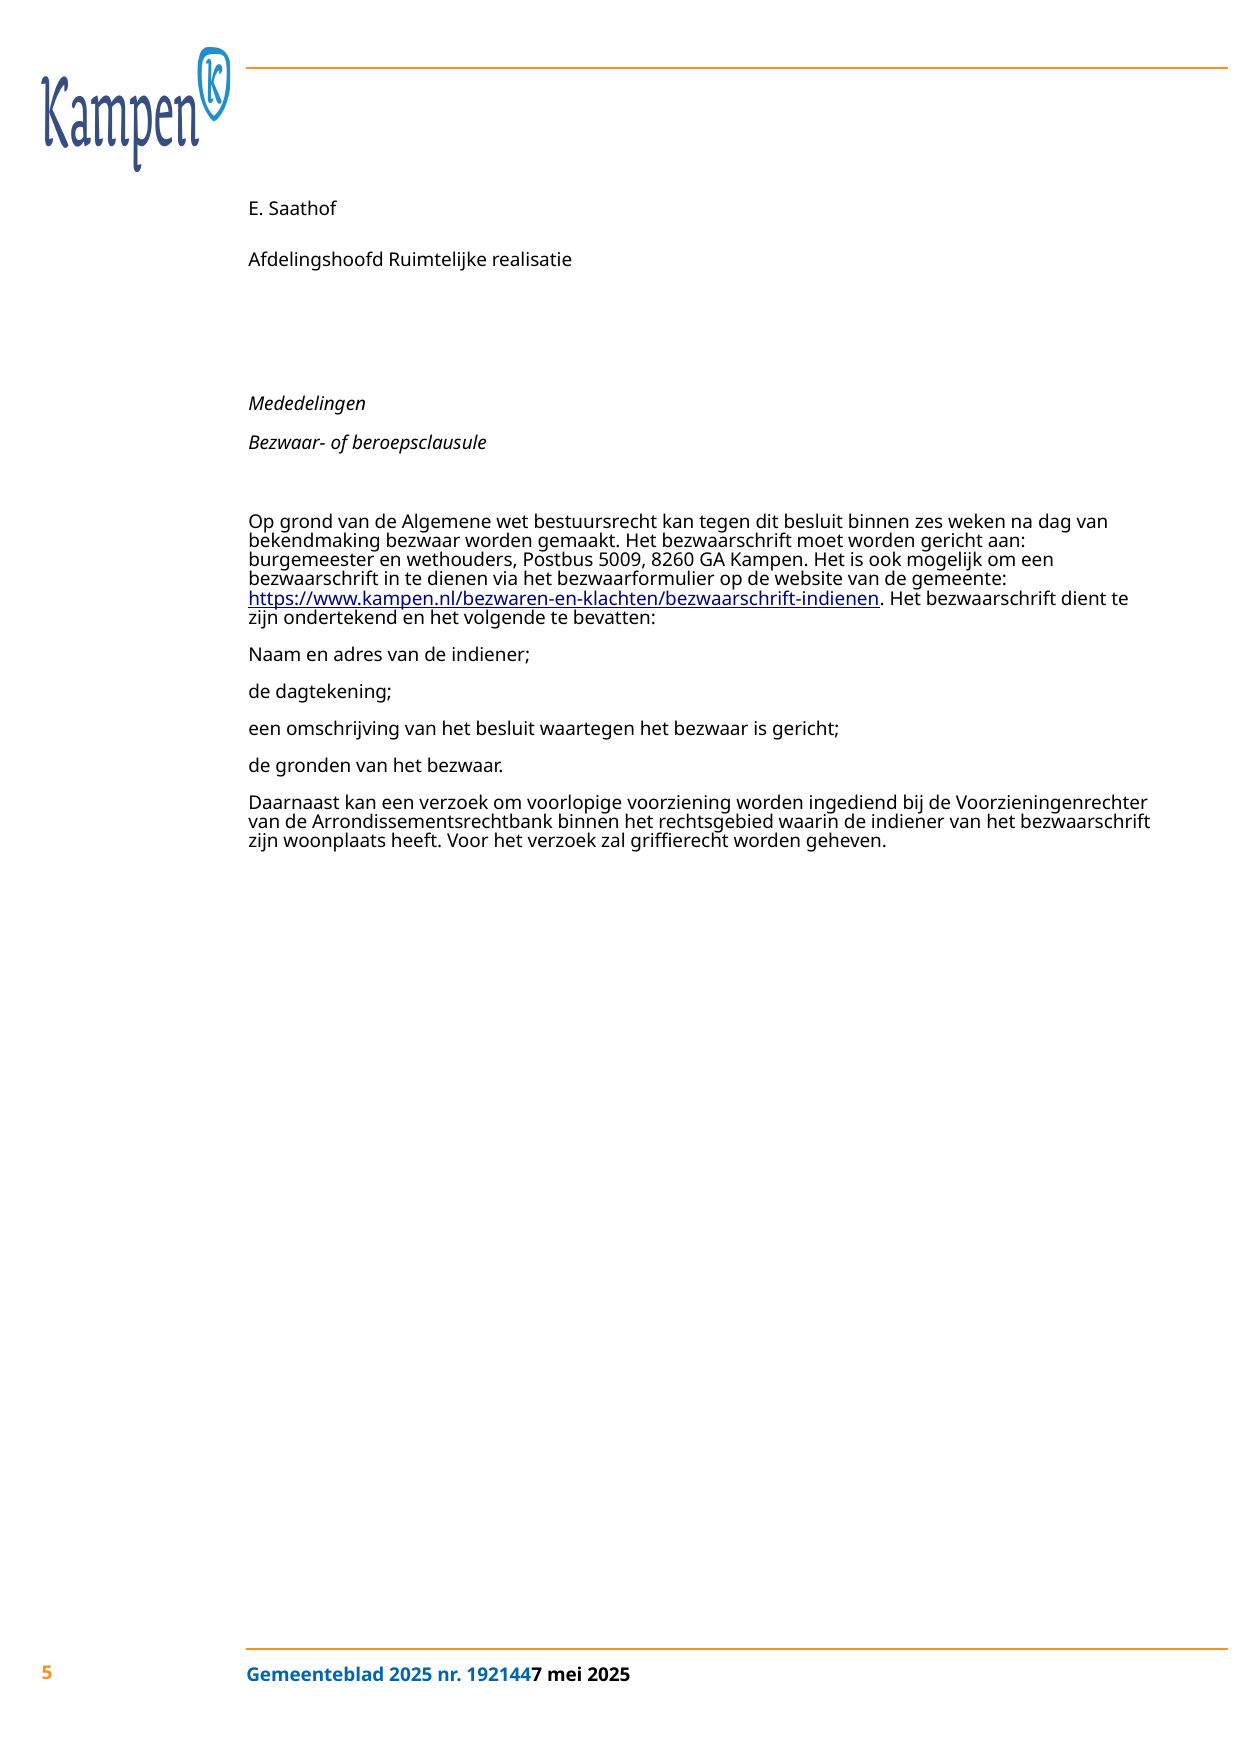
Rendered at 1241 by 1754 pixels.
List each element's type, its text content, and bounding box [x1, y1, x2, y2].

picture [41, 47, 231, 172]
text Bezwaar- of beroepsclausule [248, 429, 1152, 455]
text een omschrijving van het besluit waartegen het bezwaar is gericht; [248, 720, 1152, 739]
text Daarnaast kan een verzoek om voorlopige voorziening worden ingediend bij de Voorzieningenrechter van de Arrondissementsrechtbank binnen het rechtsgebied waarin de indiener van het bezwaarschrift zijn woonplaats heeft. Voor het verzoek zal griffierecht worden geheven. [248, 794, 1152, 852]
text de gronden van het bezwaar. [248, 757, 1152, 776]
text de dagtekening; [248, 683, 1152, 702]
text Mededelingen [248, 390, 1152, 416]
text E. Saathof [248, 196, 1152, 221]
text Naam en adres van de indiener; [248, 646, 1152, 665]
text Afdelingshoofd Ruimtelijke realisatie [248, 246, 1152, 272]
text Op grond van de Algemene wet bestuursrecht kan tegen dit besluit binnen zes weken na dag van bekendmaking bezwaar worden gemaakt. Het bezwaarschrift moet worden gericht aan: burgemeester en wethouders, Postbus 5009, 8260 GA Kampen. Het is ook mogelijk om een bezwaarschrift in te dienen via het bezwaarformulier op de website van de gemeente: https://www.kampen.nl/bezwaren-en-klachten/bezwaarschrift-indienen. Het bezwaarschrift dient te zijn ondertekend en het volgende te bevatten: [248, 513, 1152, 628]
